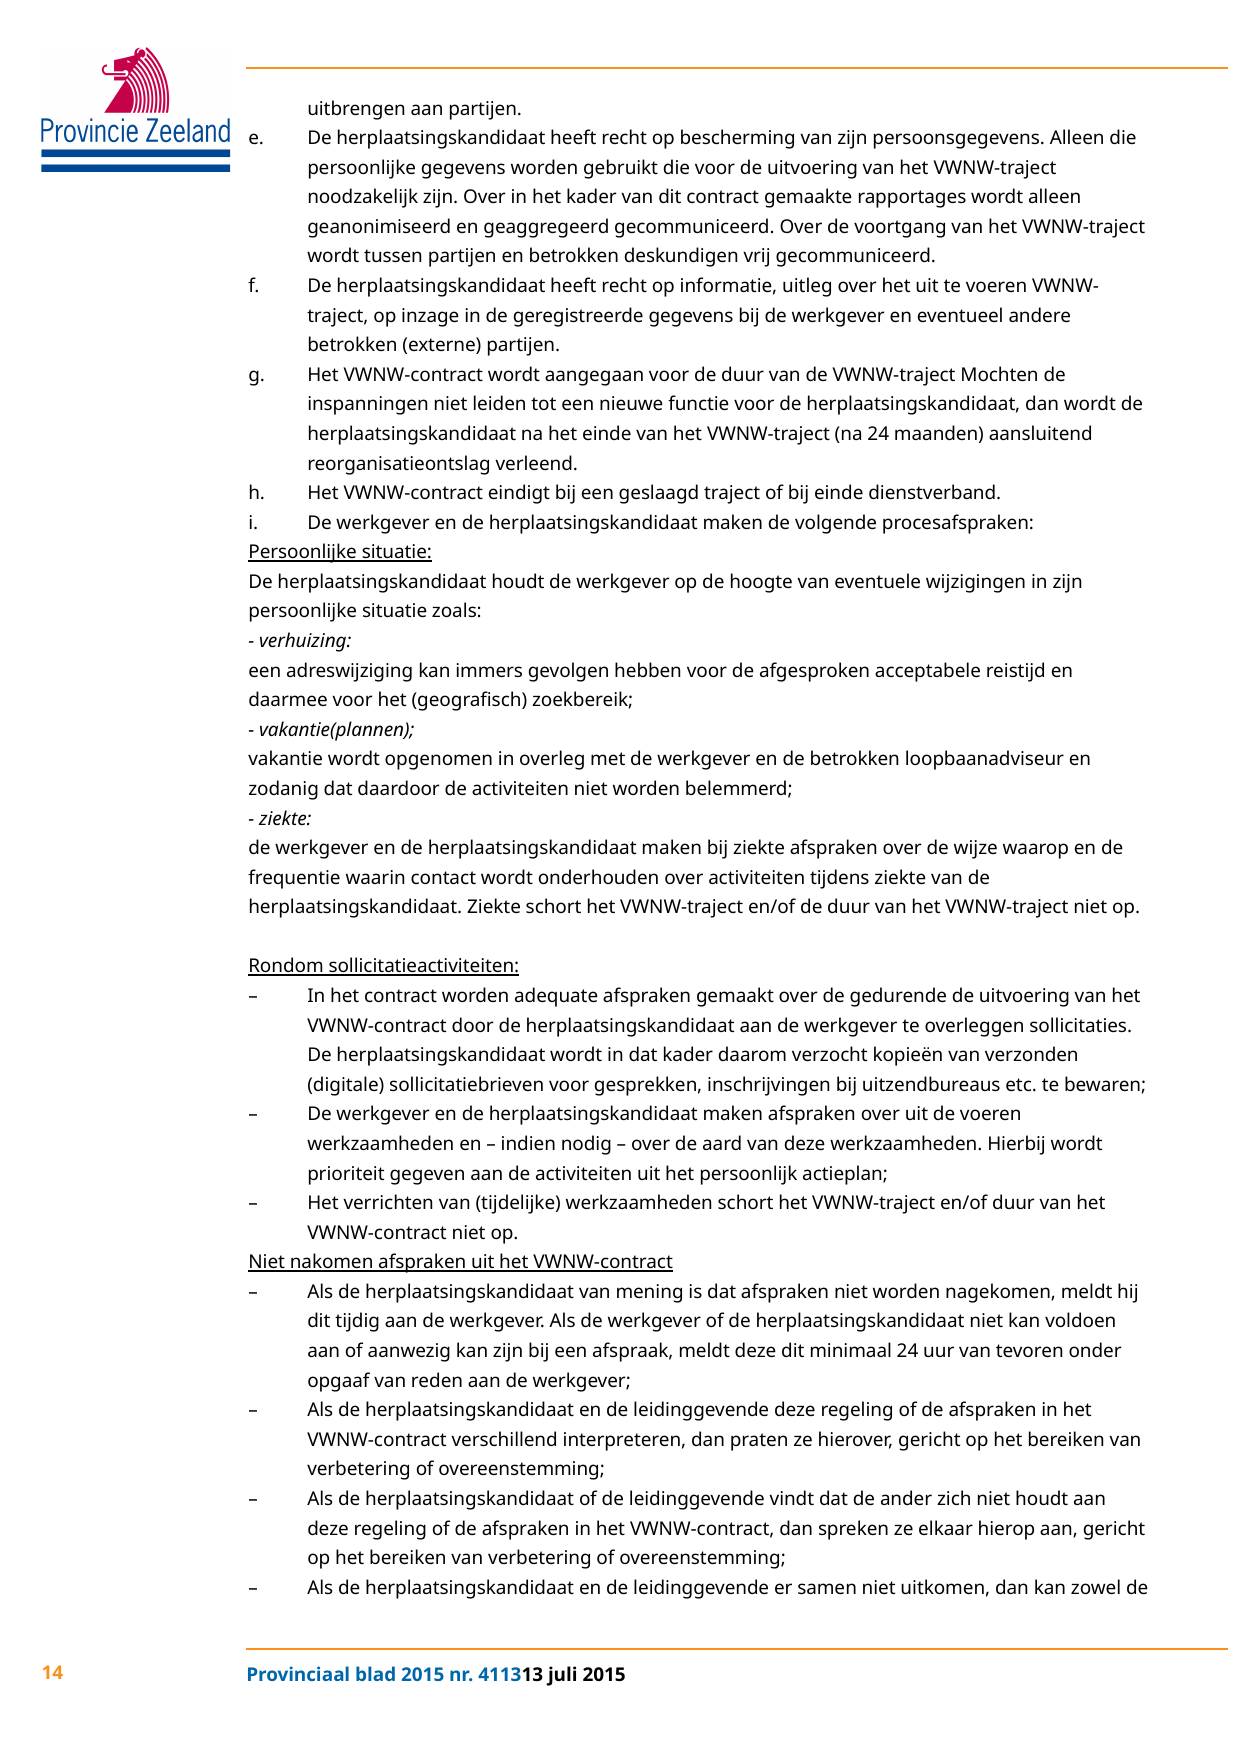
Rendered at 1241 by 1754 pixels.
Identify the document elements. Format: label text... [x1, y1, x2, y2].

text vakantie wordt opgenomen in overleg met de werkgever en de betrokken loopbaanadviseur en zodanig dat daardoor de activiteiten niet worden belemmerd; [248, 746, 1152, 801]
list Het verrichten van (tijdelijke) werkzaamheden schort het VWNW-traject en/of duur van het VWNW-contract niet op. [248, 1189, 1152, 1245]
text Rondom sollicitatieactiviteiten: [248, 953, 1152, 978]
picture [41, 47, 231, 172]
text de werkgever en de herplaatsingskandidaat maken bij ziekte afspraken over de wijze waarop en de frequentie waarin contact wordt onderhouden over activiteiten tijdens ziekte van de herplaatsingskandidaat. Ziekte schort het VWNW-traject en/of de duur van het VWNW-traject niet op. [248, 834, 1152, 919]
list Het VWNW-contract wordt aangegaan voor de duur van de VWNW-traject Mochten de inspanningen niet leiden tot een nieuwe functie voor de herplaatsingskandidaat, dan wordt de herplaatsingskandidaat na het einde van het VWNW-traject (na 24 maanden) aansluitend reorganisatieontslag verleend. [248, 361, 1152, 476]
list Als de herplaatsingskandidaat van mening is dat afspraken niet worden nagekomen, meldt hij dit tijdig aan de werkgever. Als de werkgever of de herplaatsingskandidaat niet kan voldoen aan of aanwezig kan zijn bij een afspraak, meldt deze dit minimaal 24 uur van tevoren onder opgaaf van reden aan de werkgever; [248, 1278, 1152, 1393]
text - verhuizing: [248, 627, 1152, 653]
list In het contract worden adequate afspraken gemaakt over de gedurende de uitvoering van het VWNW-contract door de herplaatsingskandidaat aan de werkgever te overleggen sollicitaties. De herplaatsingskandidaat wordt in dat kader daarom verzocht kopieën van verzonden (digitale) sollicitatiebrieven voor gesprekken, inschrijvingen bij uitzendbureaus etc. te bewaren; [248, 982, 1152, 1097]
list Het VWNW-contract eindigt bij een geslaagd traject of bij einde dienstverband. [248, 479, 1152, 505]
text - vakantie(plannen); [248, 716, 1152, 742]
text - ziekte: [248, 805, 1152, 831]
text De herplaatsingskandidaat houdt de werkgever op de hoogte van eventuele wijzigingen in zijn persoonlijke situatie zoals: [248, 568, 1152, 623]
list De werkgever en de herplaatsingskandidaat maken de volgende procesafspraken: [248, 509, 1152, 535]
list Als de herplaatsingskandidaat of de leidinggevende vindt dat de ander zich niet houdt aan deze regeling of de afspraken in het VWNW-contract, dan spreken ze elkaar hierop aan, gericht op het bereiken van verbetering of overeenstemming; [248, 1485, 1152, 1570]
list De herplaatsingskandidaat heeft recht op informatie, uitleg over het uit te voeren VWNW-traject, op inzage in de geregistreerde gegevens bij de werkgever en eventueel andere betrokken (externe) partijen. [248, 272, 1152, 357]
text een adreswijziging kan immers gevolgen hebben voor de afgesproken acceptabele reistijd en daarmee voor het (geografisch) zoekbereik; [248, 657, 1152, 712]
list Als de herplaatsingskandidaat en de leidinggevende deze regeling of de afspraken in het VWNW-contract verschillend interpreteren, dan praten ze hierover, gericht op het bereiken van verbetering of overeenstemming; [248, 1396, 1152, 1481]
list Als de herplaatsingskandidaat en de leidinggevende er samen niet uitkomen, dan kan zowel de [248, 1574, 1152, 1600]
list De herplaatsingskandidaat heeft recht op bescherming van zijn persoonsgegevens. Alleen die persoonlijke gegevens worden gebruikt die voor de uitvoering van het VWNW-traject noodzakelijk zijn. Over in het kader van dit contract gemaakte rapportages wordt alleen geanonimiseerd en geaggregeerd gecommuniceerd. Over de voortgang van het VWNW-traject wordt tussen partijen en betrokken deskundigen vrij gecommuniceerd. [248, 124, 1152, 268]
text Persoonlijke situatie: [248, 538, 1152, 564]
list uitbrengen aan partijen. [248, 95, 1152, 121]
text Niet nakomen afspraken uit het VWNW-contract [248, 1248, 1152, 1274]
list De werkgever en de herplaatsingskandidaat maken afspraken over uit de voeren werkzaamheden en – indien nodig – over de aard van deze werkzaamheden. Hierbij wordt prioriteit gegeven aan de activiteiten uit het persoonlijk actieplan; [248, 1101, 1152, 1186]
